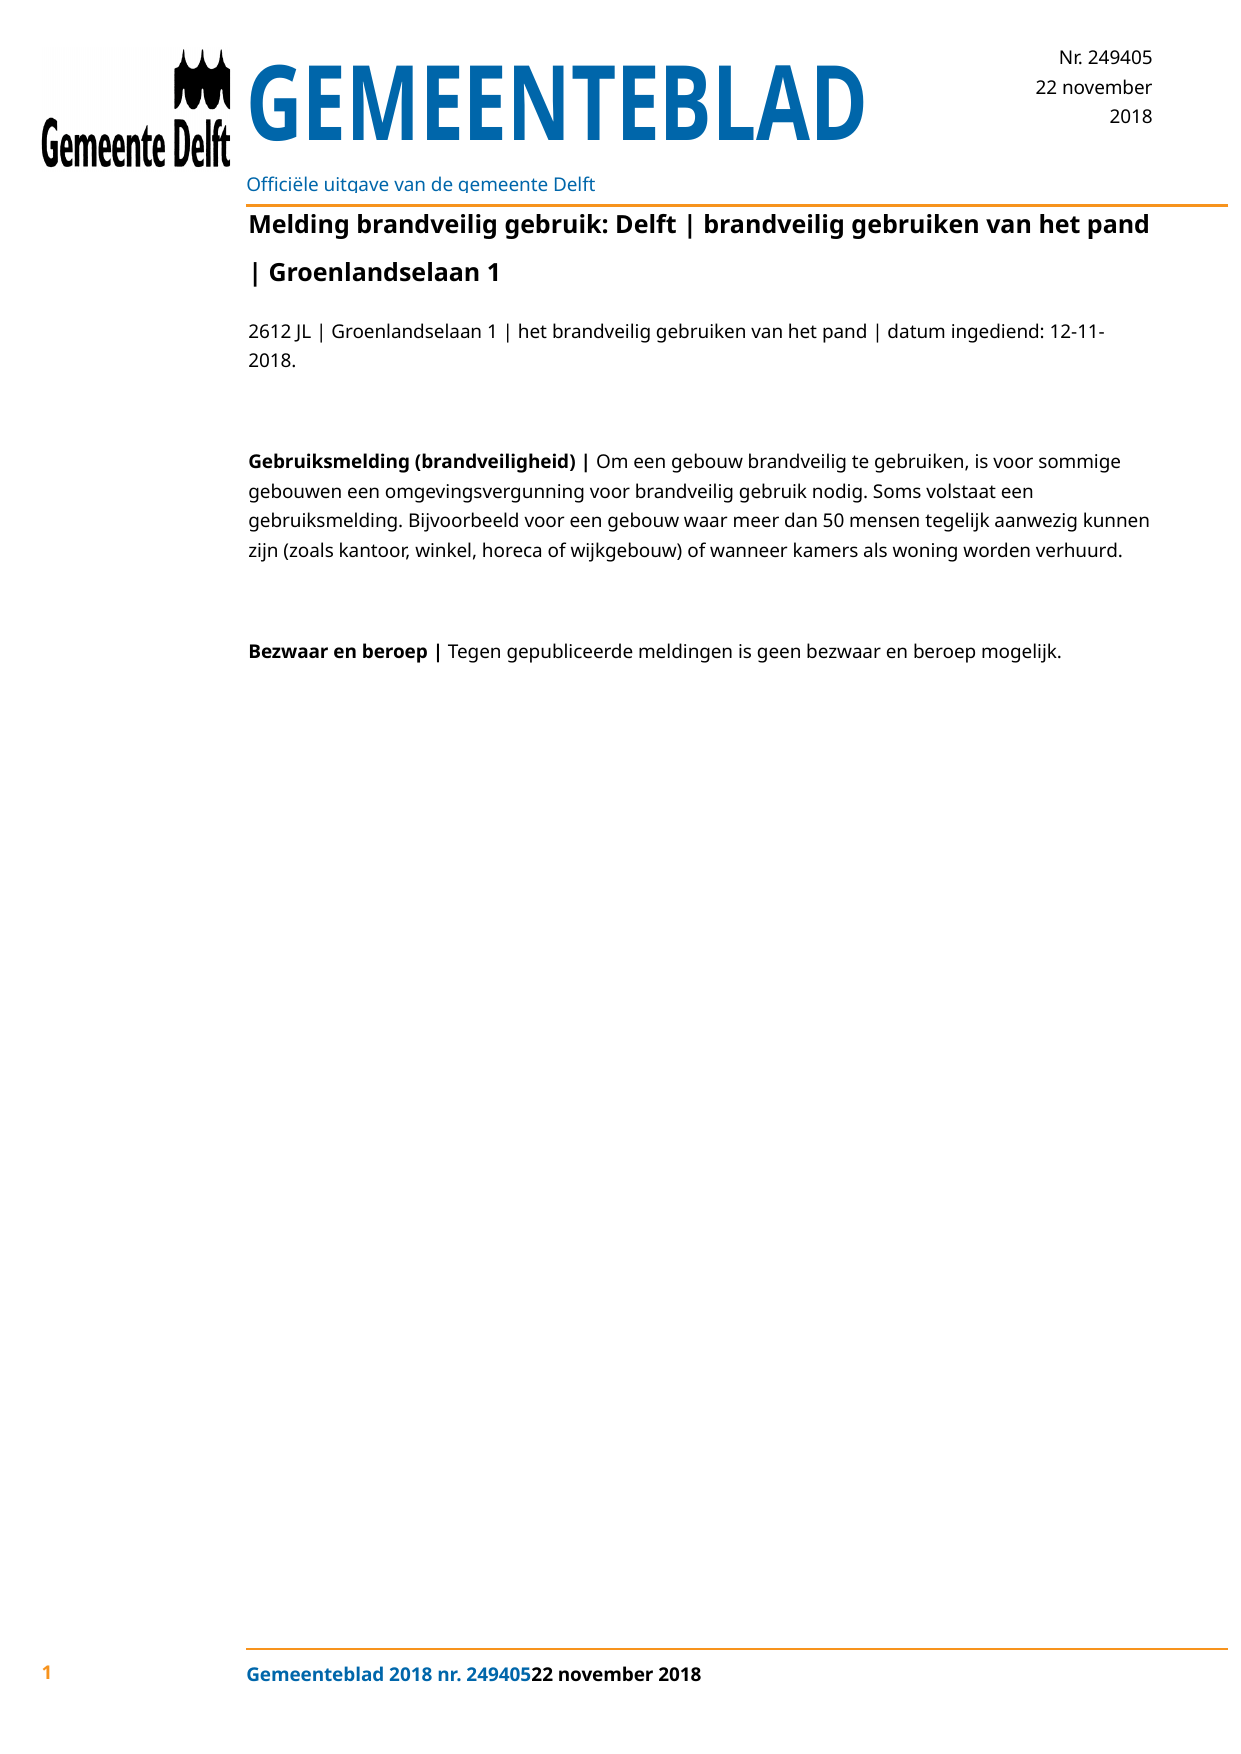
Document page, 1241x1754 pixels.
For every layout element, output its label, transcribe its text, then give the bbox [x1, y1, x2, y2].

picture [41, 47, 231, 172]
text Melding brandveilig gebruik: Delft | brandveilig gebruiken van het pand | Groenlandselaan 1 [248, 207, 1152, 288]
text 2612 JL | Groenlandselaan 1 | het brandveilig gebruiken van het pand | datum ingediend: 12-11-2018. [248, 318, 1152, 373]
text Bezwaar en beroep | Tegen gepubliceerde meldingen is geen bezwaar en beroep mogelijk. [248, 638, 1152, 664]
text Gebruiksmelding (brandveiligheid) | Om een gebouw brandveilig te gebruiken, is voor sommige gebouwen een omgevingsvergunning voor brandveilig gebruik nodig. Soms volstaat een gebruiksmelding. Bijvoorbeeld voor een gebouw waar meer dan 50 mensen tegelijk aanwezig kunnen zijn (zoals kantoor, winkel, horeca of wijkgebouw) of wanneer kamers als woning worden verhuurd. [248, 448, 1152, 563]
